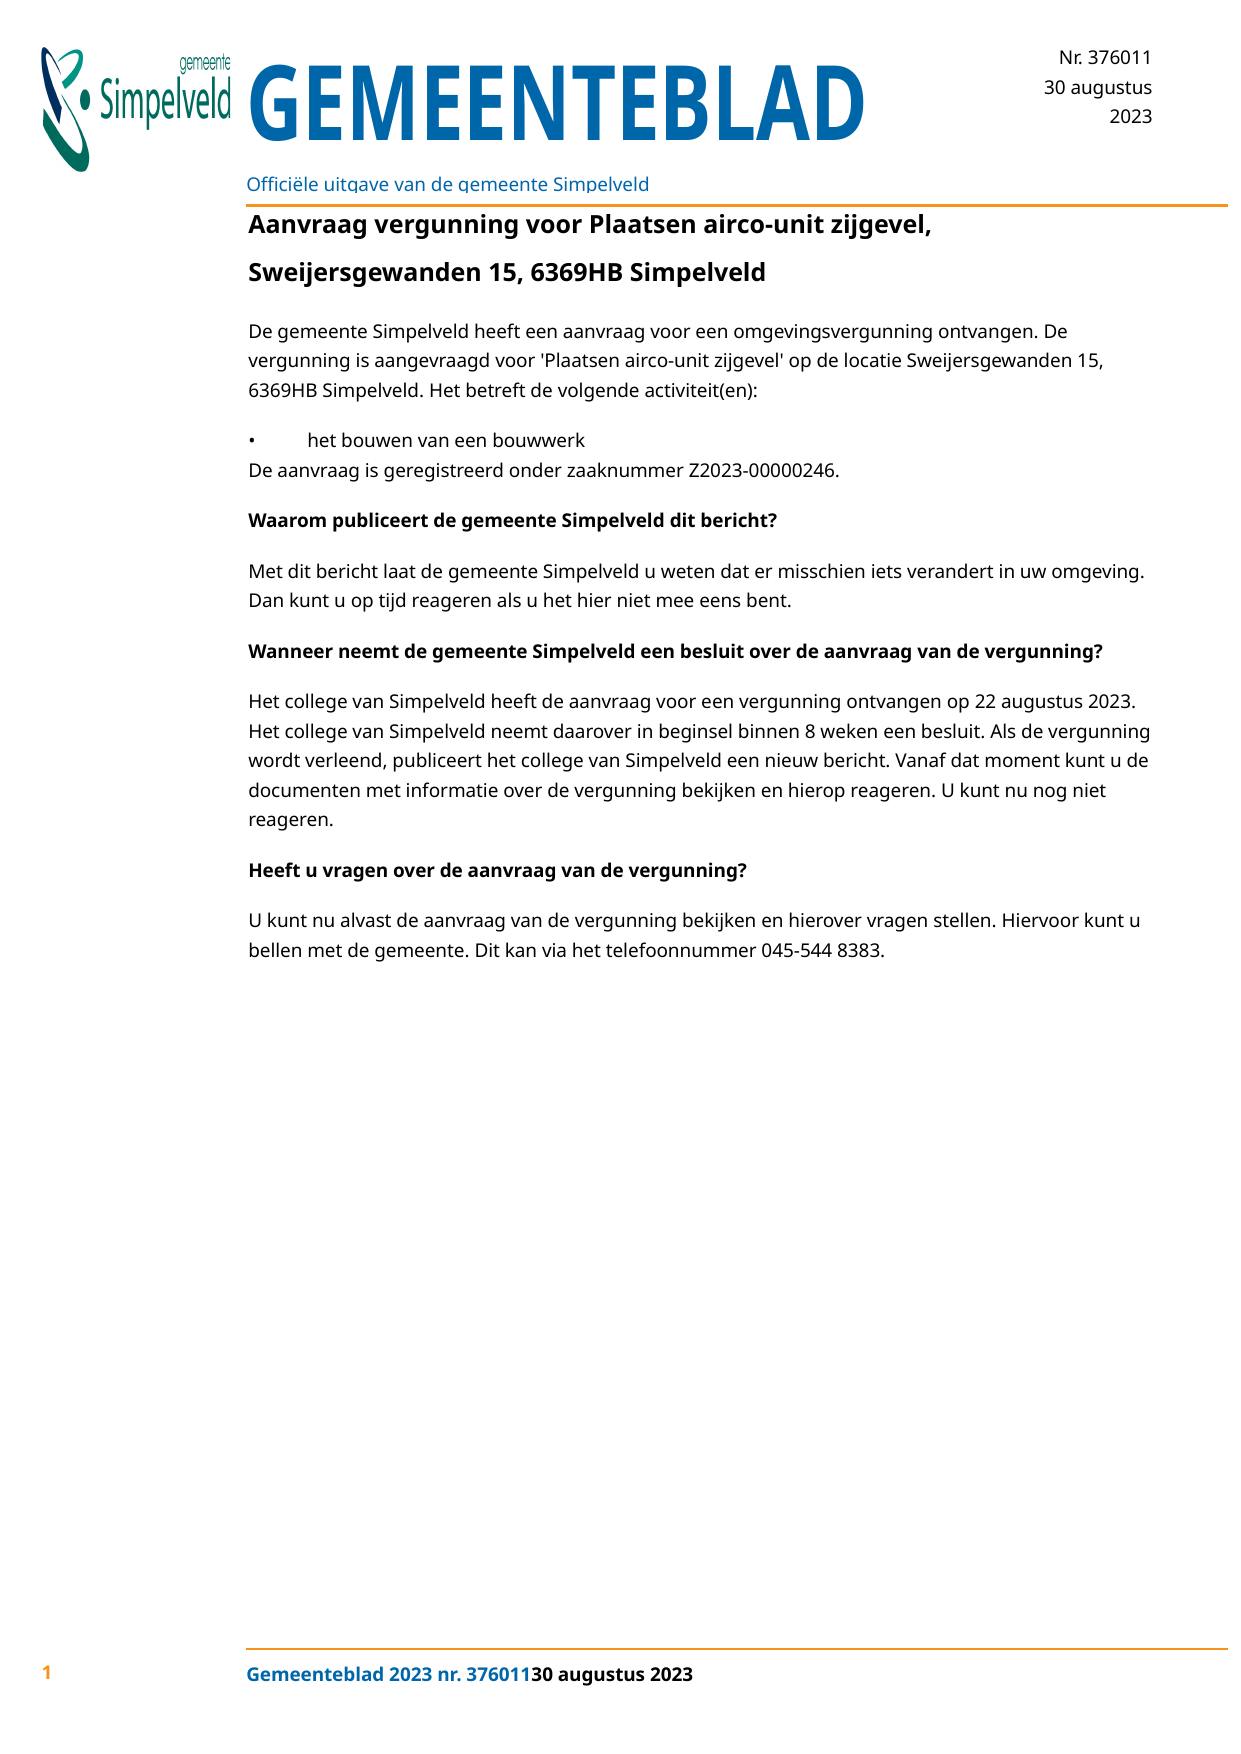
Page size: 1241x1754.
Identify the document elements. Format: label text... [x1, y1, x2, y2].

picture [41, 47, 231, 172]
text Waarom publiceert de gemeente Simpelveld dit bericht? [248, 507, 1152, 533]
text De aanvraag is geregistreerd onder zaaknummer Z2023-00000246. [248, 457, 1152, 483]
text Aanvraag vergunning voor Plaatsen airco-unit zijgevel, Sweijersgewanden 15, 6369HB Simpelveld [248, 207, 1152, 288]
text Wanneer neemt de gemeente Simpelveld een besluit over de aanvraag van de vergunning? [248, 638, 1152, 664]
text De gemeente Simpelveld heeft een aanvraag voor een omgevingsvergunning ontvangen. De vergunning is aangevraagd voor 'Plaatsen airco-unit zijgevel' op de locatie Sweijersgewanden 15, 6369HB Simpelveld. Het betreft de volgende activiteit(en): [248, 318, 1152, 403]
text U kunt nu alvast de aanvraag van de vergunning bekijken en hierover vragen stellen. Hiervoor kunt u bellen met de gemeente. Dit kan via het telefoonnummer 045-544 8383. [248, 907, 1152, 963]
text Met dit bericht laat de gemeente Simpelveld u weten dat er misschien iets verandert in uw omgeving. Dan kunt u op tijd reageren als u het hier niet mee eens bent. [248, 558, 1152, 613]
text Heeft u vragen over de aanvraag van de vergunning? [248, 857, 1152, 883]
list het bouwen van een bouwwerk [248, 427, 1152, 453]
text Het college van Simpelveld heeft de aanvraag voor een vergunning ontvangen op 22 augustus 2023. Het college van Simpelveld neemt daarover in beginsel binnen 8 weken een besluit. Als de vergunning wordt verleend, publiceert het college van Simpelveld een nieuw bericht. Vanaf dat moment kunt u de documenten met informatie over de vergunning bekijken en hierop reageren. U kunt nu nog niet reageren. [248, 688, 1152, 832]
